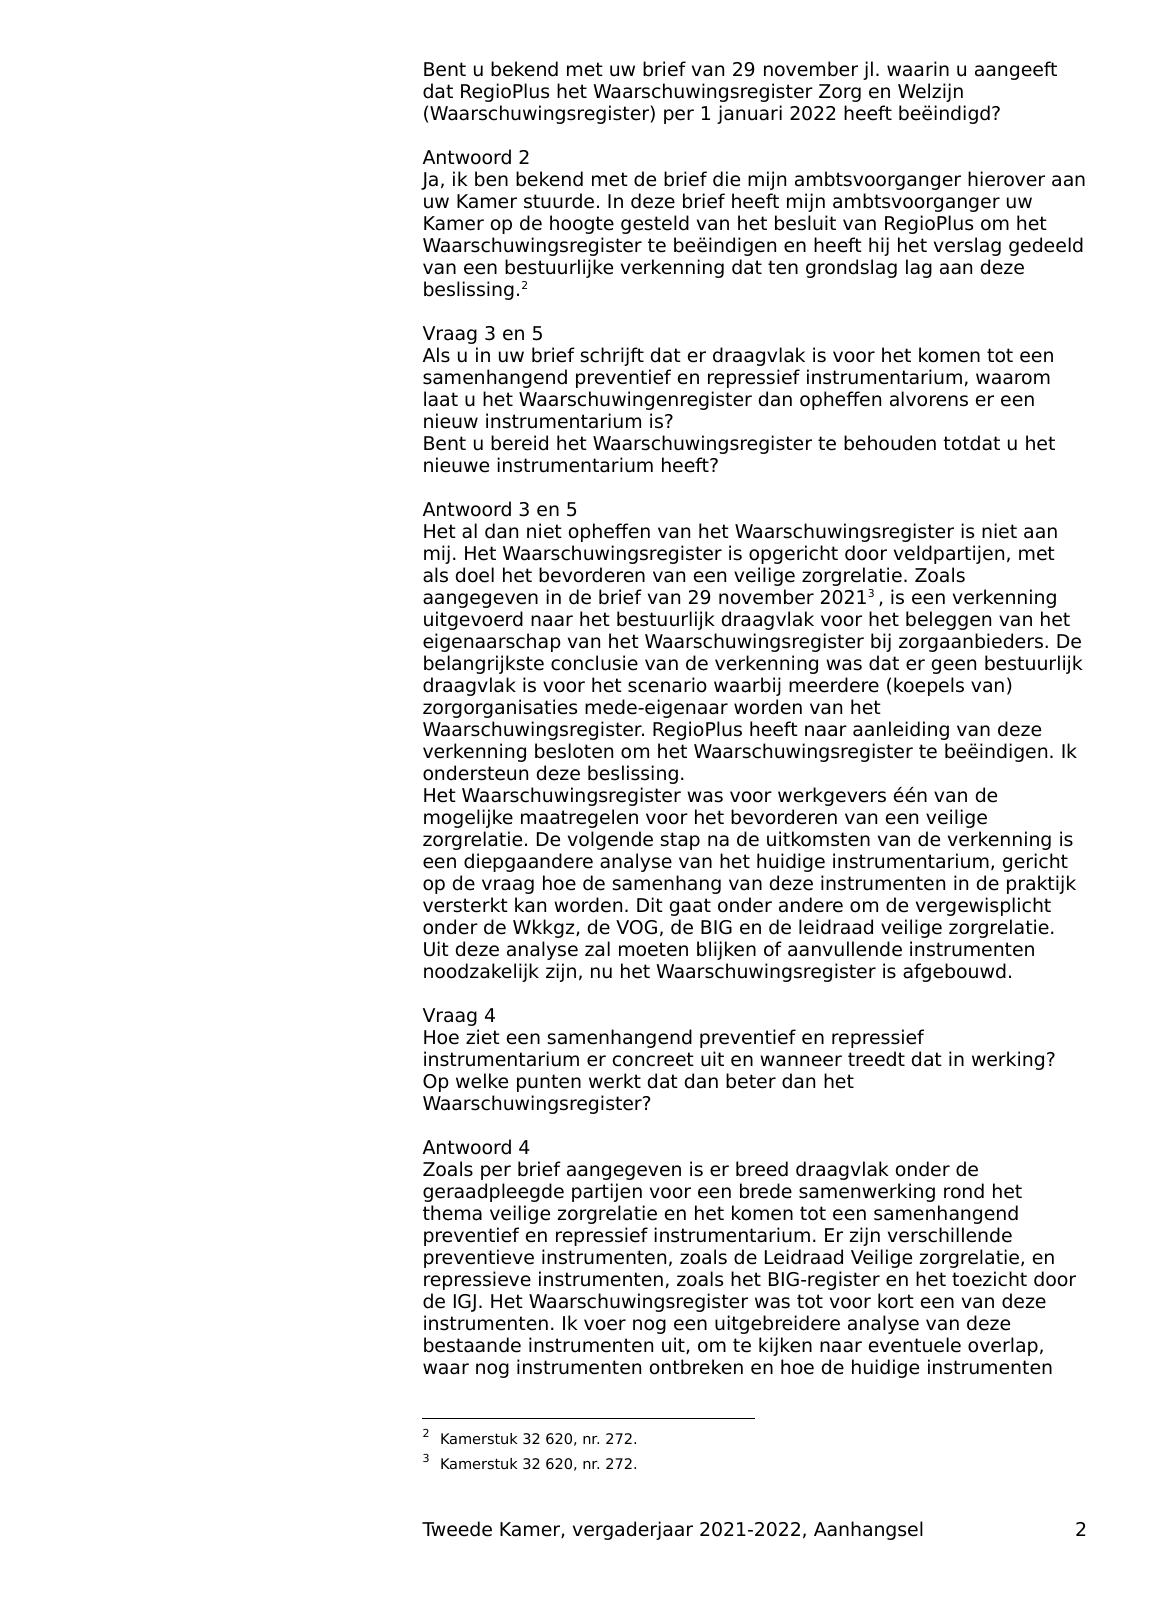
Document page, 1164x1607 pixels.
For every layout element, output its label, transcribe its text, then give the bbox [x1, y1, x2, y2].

text Bent u bereid het Waarschuwingsregister te behouden totdat u het nieuwe instrumentarium heeft? [422, 433, 1087, 477]
text Kamerstuk 32 620, nr. 272. [422, 1452, 1087, 1474]
text Zoals per brief aangegeven is er breed draagvlak onder de geraadpleegde partijen voor een brede samenwerking rond het thema veilige zorgrelatie en het komen tot een samenhangend preventief en repressief instrumentarium. Er zijn verschillende preventieve instrumenten, zoals de Leidraad Veilige zorgrelatie, en repressieve instrumenten, zoals het BIG-register en het toezicht door de IGJ. Het Waarschuwingsregister was tot voor kort een van deze instrumenten. Ik voer nog een uitgebreidere analyse van deze bestaande instrumenten uit, om te kijken naar eventuele overlap, waar nog instrumenten ontbreken en hoe de huidige instrumenten [422, 1159, 1087, 1379]
text Antwoord 4 [422, 1137, 1087, 1159]
text Vraag 3 en 5 [422, 323, 1087, 345]
text Vraag 4 [422, 1005, 1087, 1027]
text Antwoord 3 en 5 [422, 499, 1087, 521]
text Kamerstuk 32 620, nr. 272. [422, 1427, 1087, 1449]
text Hoe ziet een samenhangend preventief en repressief instrumentarium er concreet uit en wanneer treedt dat in werking? Op welke punten werkt dat dan beter dan het Waarschuwingsregister? [422, 1027, 1087, 1115]
text Bent u bekend met uw brief van 29 november jl. waarin u aangeeft dat RegioPlus het Waarschuwingsregister Zorg en Welzijn (Waarschuwingsregister) per 1 januari 2022 heeft beëindigd? [422, 59, 1087, 125]
text Als u in uw brief schrijft dat er draagvlak is voor het komen tot een samenhangend preventief en repressief instrumentarium, waarom laat u het Waarschuwingenregister dan opheffen alvorens er een nieuw instrumentarium is? [422, 345, 1087, 433]
text Het Waarschuwingsregister was voor werkgevers één van de mogelijke maatregelen voor het bevorderen van een veilige zorgrelatie. De volgende stap na de uitkomsten van de verkenning is een diepgaandere analyse van het huidige instrumentarium, gericht op de vraag hoe de samenhang van deze instrumenten in de praktijk versterkt kan worden. Dit gaat onder andere om de vergewisplicht onder de Wkkgz, de VOG, de BIG en de leidraad veilige zorgrelatie. Uit deze analyse zal moeten blijken of aanvullende instrumenten noodzakelijk zijn, nu het Waarschuwingsregister is afgebouwd. [422, 785, 1087, 983]
text Ja, ik ben bekend met de brief die mijn ambtsvoorganger hierover aan uw Kamer stuurde. In deze brief heeft mijn ambtsvoorganger uw Kamer op de hoogte gesteld van het besluit van RegioPlus om het Waarschuwingsregister te beëindigen en heeft hij het verslag gedeeld van een bestuurlijke verkenning dat ten grondslag lag aan deze beslissing. [422, 169, 1087, 301]
text Het al dan niet opheffen van het Waarschuwingsregister is niet aan mij. Het Waarschuwingsregister is opgericht door veldpartijen, met als doel het bevorderen van een veilige zorgrelatie. Zoals aangegeven in de brief van 29 november 2021, is een verkenning uitgevoerd naar het bestuurlijk draagvlak voor het beleggen van het eigenaarschap van het Waarschuwingsregister bij zorgaanbieders. De belangrijkste conclusie van de verkenning was dat er geen bestuurlijk draagvlak is voor het scenario waarbij meerdere (koepels van) zorgorganisaties mede-eigenaar worden van het Waarschuwingsregister. RegioPlus heeft naar aanleiding van deze verkenning besloten om het Waarschuwingsregister te beëindigen. Ik ondersteun deze beslissing. [422, 521, 1087, 785]
text Antwoord 2 [422, 147, 1087, 169]
